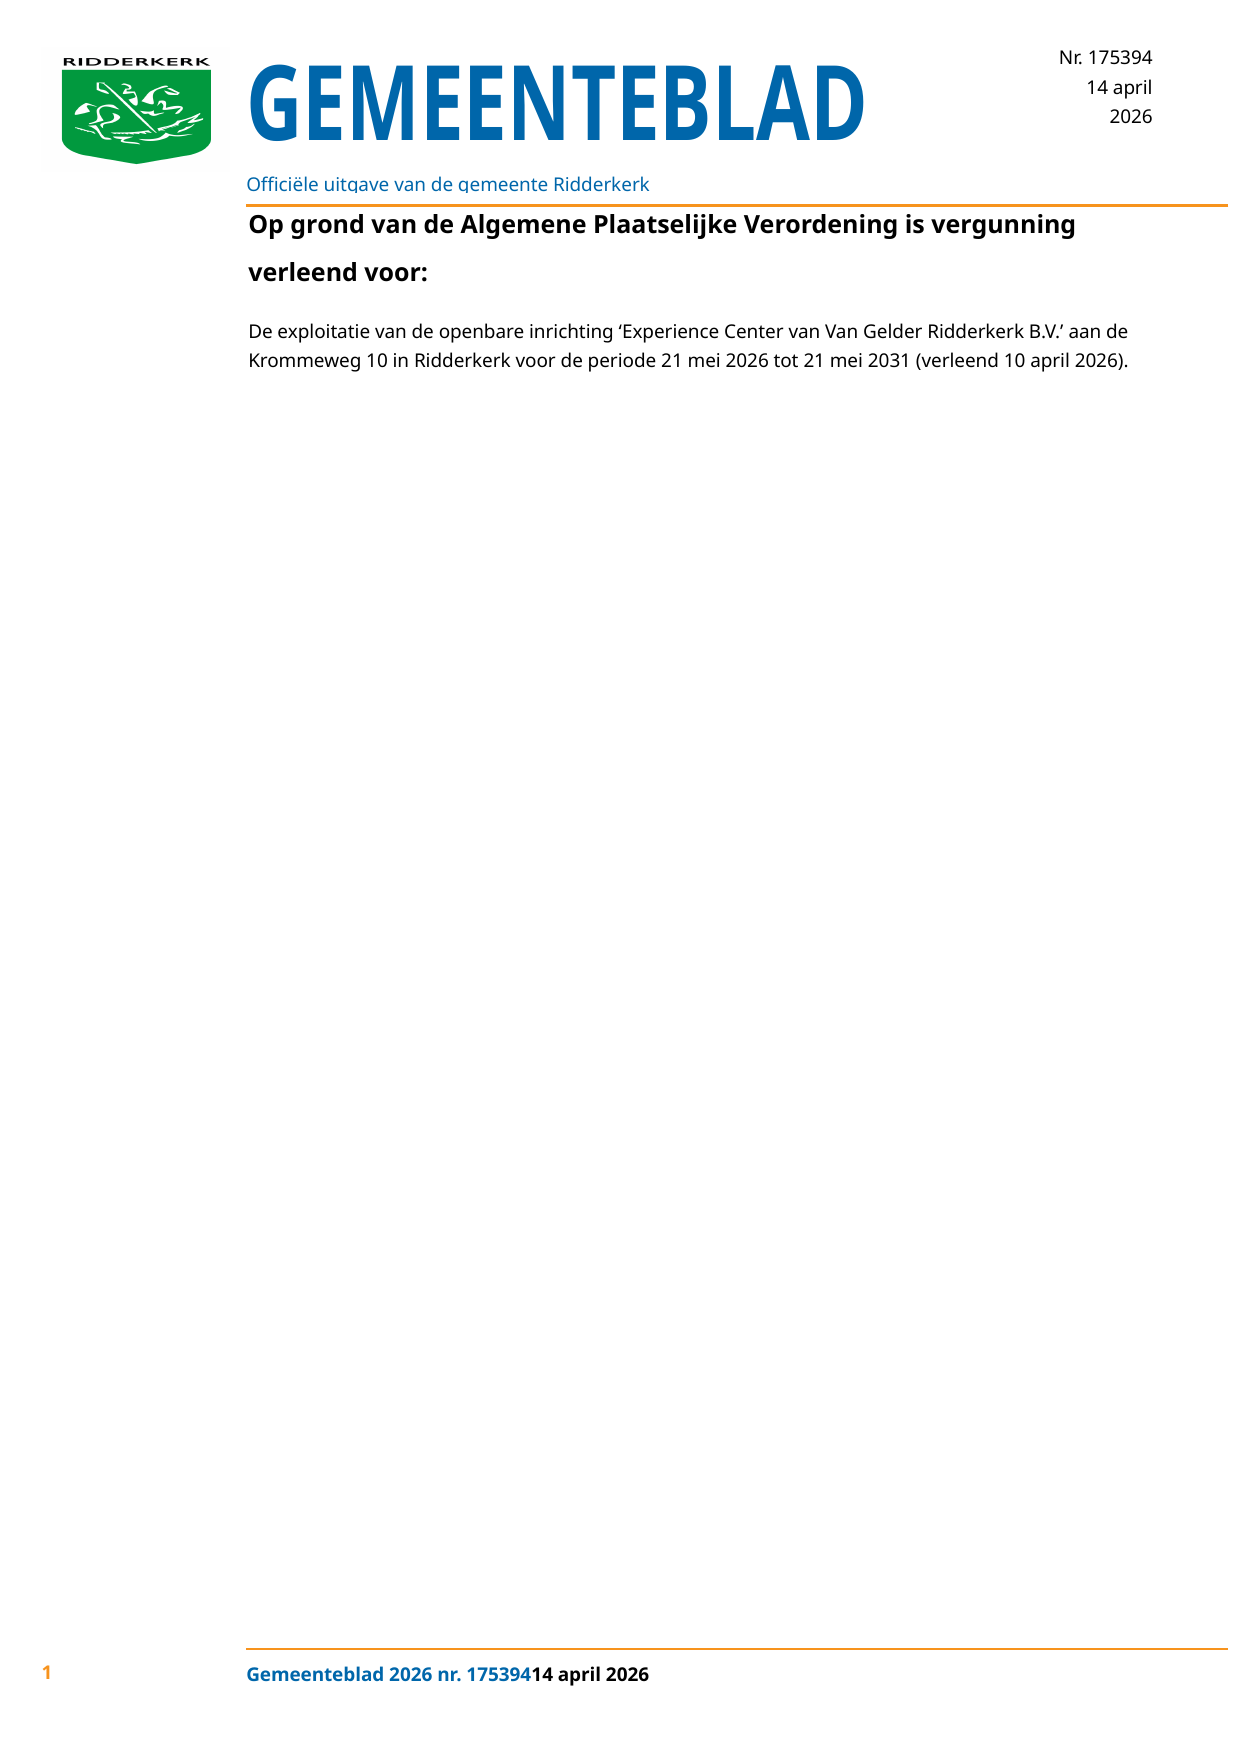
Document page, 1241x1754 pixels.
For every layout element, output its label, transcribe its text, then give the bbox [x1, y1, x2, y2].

text De exploitatie van de openbare inrichting ‘Experience Center van Van Gelder Ridderkerk B.V.’ aan de Krommeweg 10 in Ridderkerk voor de periode 21 mei 2026 tot 21 mei 2031 (verleend 10 april 2026). [248, 318, 1152, 373]
text Op grond van de Algemene Plaatselijke Verordening is vergunning verleend voor: [248, 207, 1152, 288]
picture [41, 47, 231, 172]
